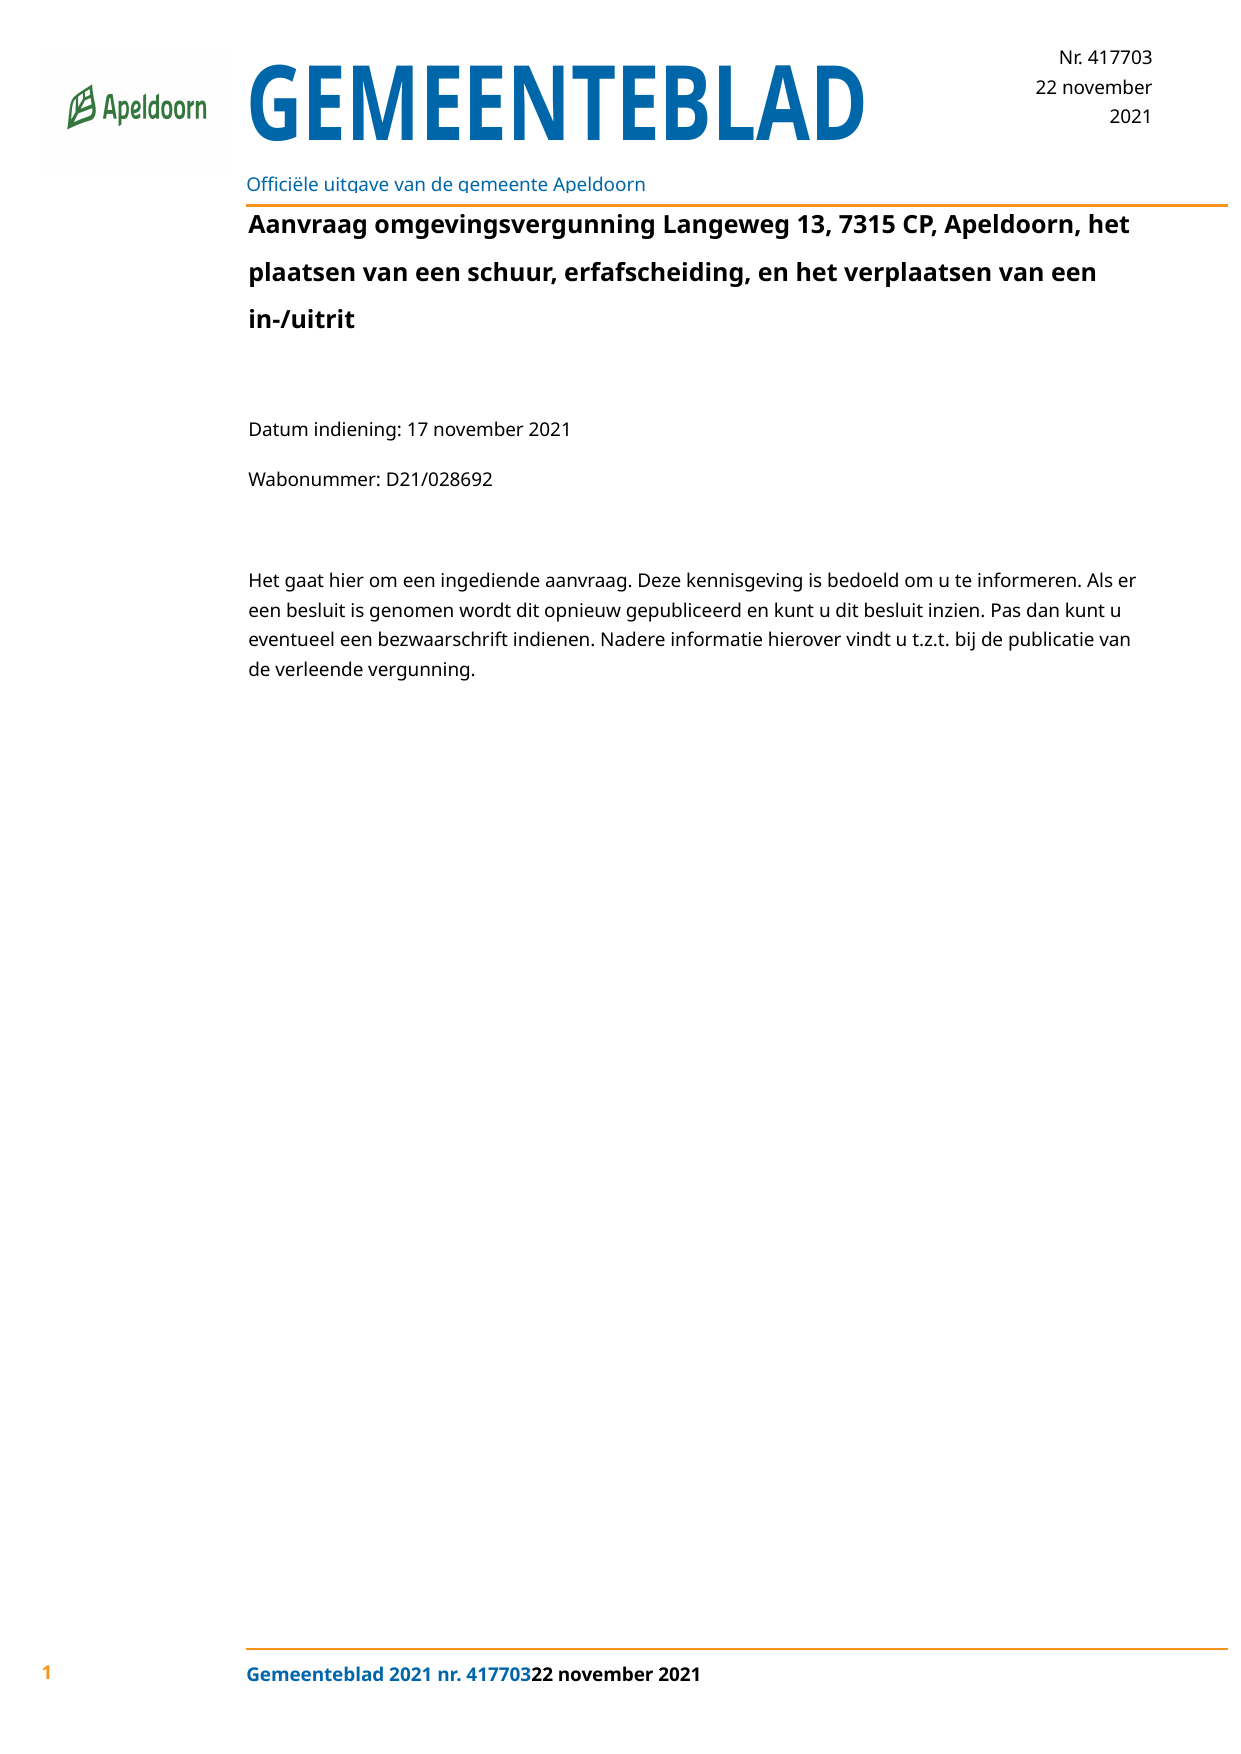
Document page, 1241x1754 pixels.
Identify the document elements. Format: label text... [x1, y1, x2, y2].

text Het gaat hier om een ingediende aanvraag. Deze kennisgeving is bedoeld om u te informeren. Als er een besluit is genomen wordt dit opnieuw gepubliceerd en kunt u dit besluit inzien. Pas dan kunt u eventueel een bezwaarschrift indienen. Nadere informatie hierover vindt u t.z.t. bij de publicatie van de verleende vergunning. [248, 567, 1152, 682]
picture [41, 47, 231, 172]
text Wabonummer: D21/028692 [248, 466, 1152, 492]
text Aanvraag omgevingsvergunning Langeweg 13, 7315 CP, Apeldoorn, het plaatsen van een schuur, erfafscheiding, en het verplaatsen van een in-/uitrit [248, 207, 1152, 336]
text Datum indiening: 17 november 2021 [248, 416, 1152, 442]
